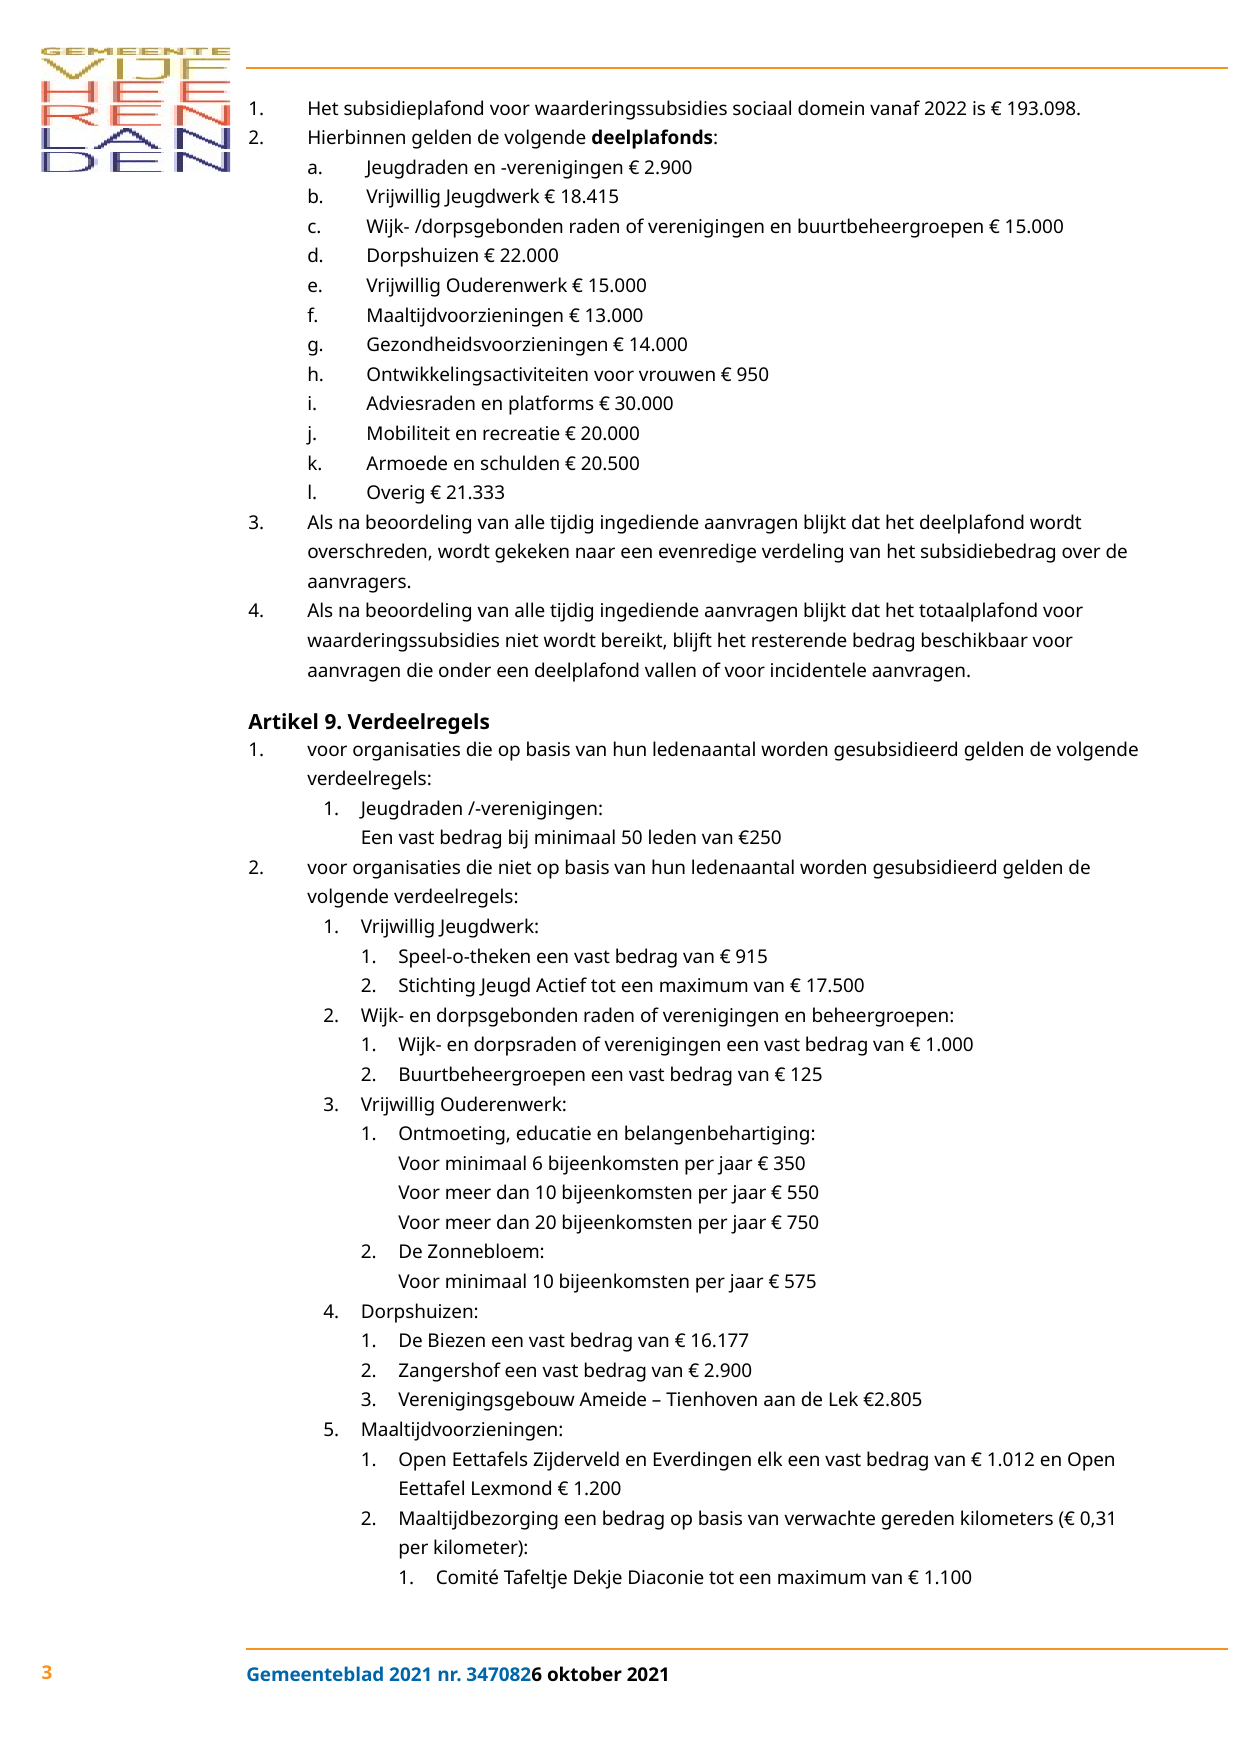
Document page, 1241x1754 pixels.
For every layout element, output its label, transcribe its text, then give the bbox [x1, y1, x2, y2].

list Voor meer dan 20 bijeenkomsten per jaar € 750 [361, 1209, 1152, 1235]
list Als na beoordeling van alle tijdig ingediende aanvragen blijkt dat het deelplafond wordt overschreden, wordt gekeken naar een evenredige verdeling van het subsidiebedrag over de aanvragers. [248, 509, 1152, 594]
list Jeugdraden en -verenigingen € 2.900 [307, 154, 1152, 180]
list Ontwikkelingsactiviteiten voor vrouwen € 950 [307, 361, 1152, 387]
list Verenigingsgebouw Ameide – Tienhoven aan de Lek €2.805 [361, 1387, 1152, 1412]
list Vrijwillig Ouderenwerk: [323, 1091, 1152, 1116]
list Stichting Jeugd Actief tot een maximum van € 17.500 [361, 972, 1152, 998]
list Hierbinnen gelden de volgende deelplafonds: [248, 124, 1152, 150]
list Het subsidieplafond voor waarderingssubsidies sociaal domein vanaf 2022 is € 193.098. [248, 95, 1152, 121]
list Dorpshuizen € 22.000 [307, 243, 1152, 268]
list Zangershof een vast bedrag van € 2.900 [361, 1357, 1152, 1383]
list Jeugdraden /-verenigingen: [323, 795, 1152, 821]
list Voor meer dan 10 bijeenkomsten per jaar € 550 [361, 1179, 1152, 1205]
list Speel-o-theken een vast bedrag van € 915 [361, 943, 1152, 968]
list Mobiliteit en recreatie € 20.000 [307, 420, 1152, 446]
list Een vast bedrag bij minimaal 50 leden van €250 [323, 824, 1152, 850]
text Artikel 9. Verdeelregels [248, 707, 1152, 736]
list Wijk- en dorpsgebonden raden of verenigingen en beheergroepen: [323, 1002, 1152, 1028]
list Ontmoeting, educatie en belangenbehartiging: [361, 1120, 1152, 1146]
list Overig € 21.333 [307, 479, 1152, 505]
list Buurtbeheergroepen een vast bedrag van € 125 [361, 1061, 1152, 1087]
list Voor minimaal 10 bijeenkomsten per jaar € 575 [361, 1268, 1152, 1294]
list Maaltijdbezorging een bedrag op basis van verwachte gereden kilometers (€ 0,31 per kilometer): [361, 1505, 1152, 1560]
list voor organisaties die op basis van hun ledenaantal worden gesubsidieerd gelden de volgende verdeelregels: [248, 736, 1152, 791]
list Dorpshuizen: [323, 1298, 1152, 1323]
list Open Eettafels Zijderveld en Everdingen elk een vast bedrag van € 1.012 en Open Eettafel Lexmond € 1.200 [361, 1446, 1152, 1501]
list Comité Tafeltje Dekje Diaconie tot een maximum van € 1.100 [398, 1564, 1152, 1590]
list Vrijwillig Jeugdwerk € 18.415 [307, 183, 1152, 209]
list Voor minimaal 6 bijeenkomsten per jaar € 350 [361, 1150, 1152, 1176]
list Gezondheidsvoorzieningen € 14.000 [307, 331, 1152, 357]
list De Zonnebloem: [361, 1239, 1152, 1264]
list voor organisaties die niet op basis van hun ledenaantal worden gesubsidieerd gelden de volgende verdeelregels: [248, 854, 1152, 909]
list Als na beoordeling van alle tijdig ingediende aanvragen blijkt dat het totaalplafond voor waarderingssubsidies niet wordt bereikt, blijft het resterende bedrag beschikbaar voor aanvragen die onder een deelplafond vallen of voor incidentele aanvragen. [248, 598, 1152, 683]
list Vrijwillig Jeugdwerk: [323, 913, 1152, 939]
list Armoede en schulden € 20.500 [307, 450, 1152, 476]
list De Biezen een vast bedrag van € 16.177 [361, 1327, 1152, 1353]
list Adviesraden en platforms € 30.000 [307, 391, 1152, 416]
list Wijk- en dorpsraden of verenigingen een vast bedrag van € 1.000 [361, 1032, 1152, 1057]
picture [41, 47, 231, 172]
list Wijk- /dorpsgebonden raden of verenigingen en buurtbeheergroepen € 15.000 [307, 213, 1152, 239]
list Maaltijdvoorzieningen € 13.000 [307, 302, 1152, 328]
list Vrijwillig Ouderenwerk € 15.000 [307, 272, 1152, 298]
list Maaltijdvoorzieningen: [323, 1416, 1152, 1442]
